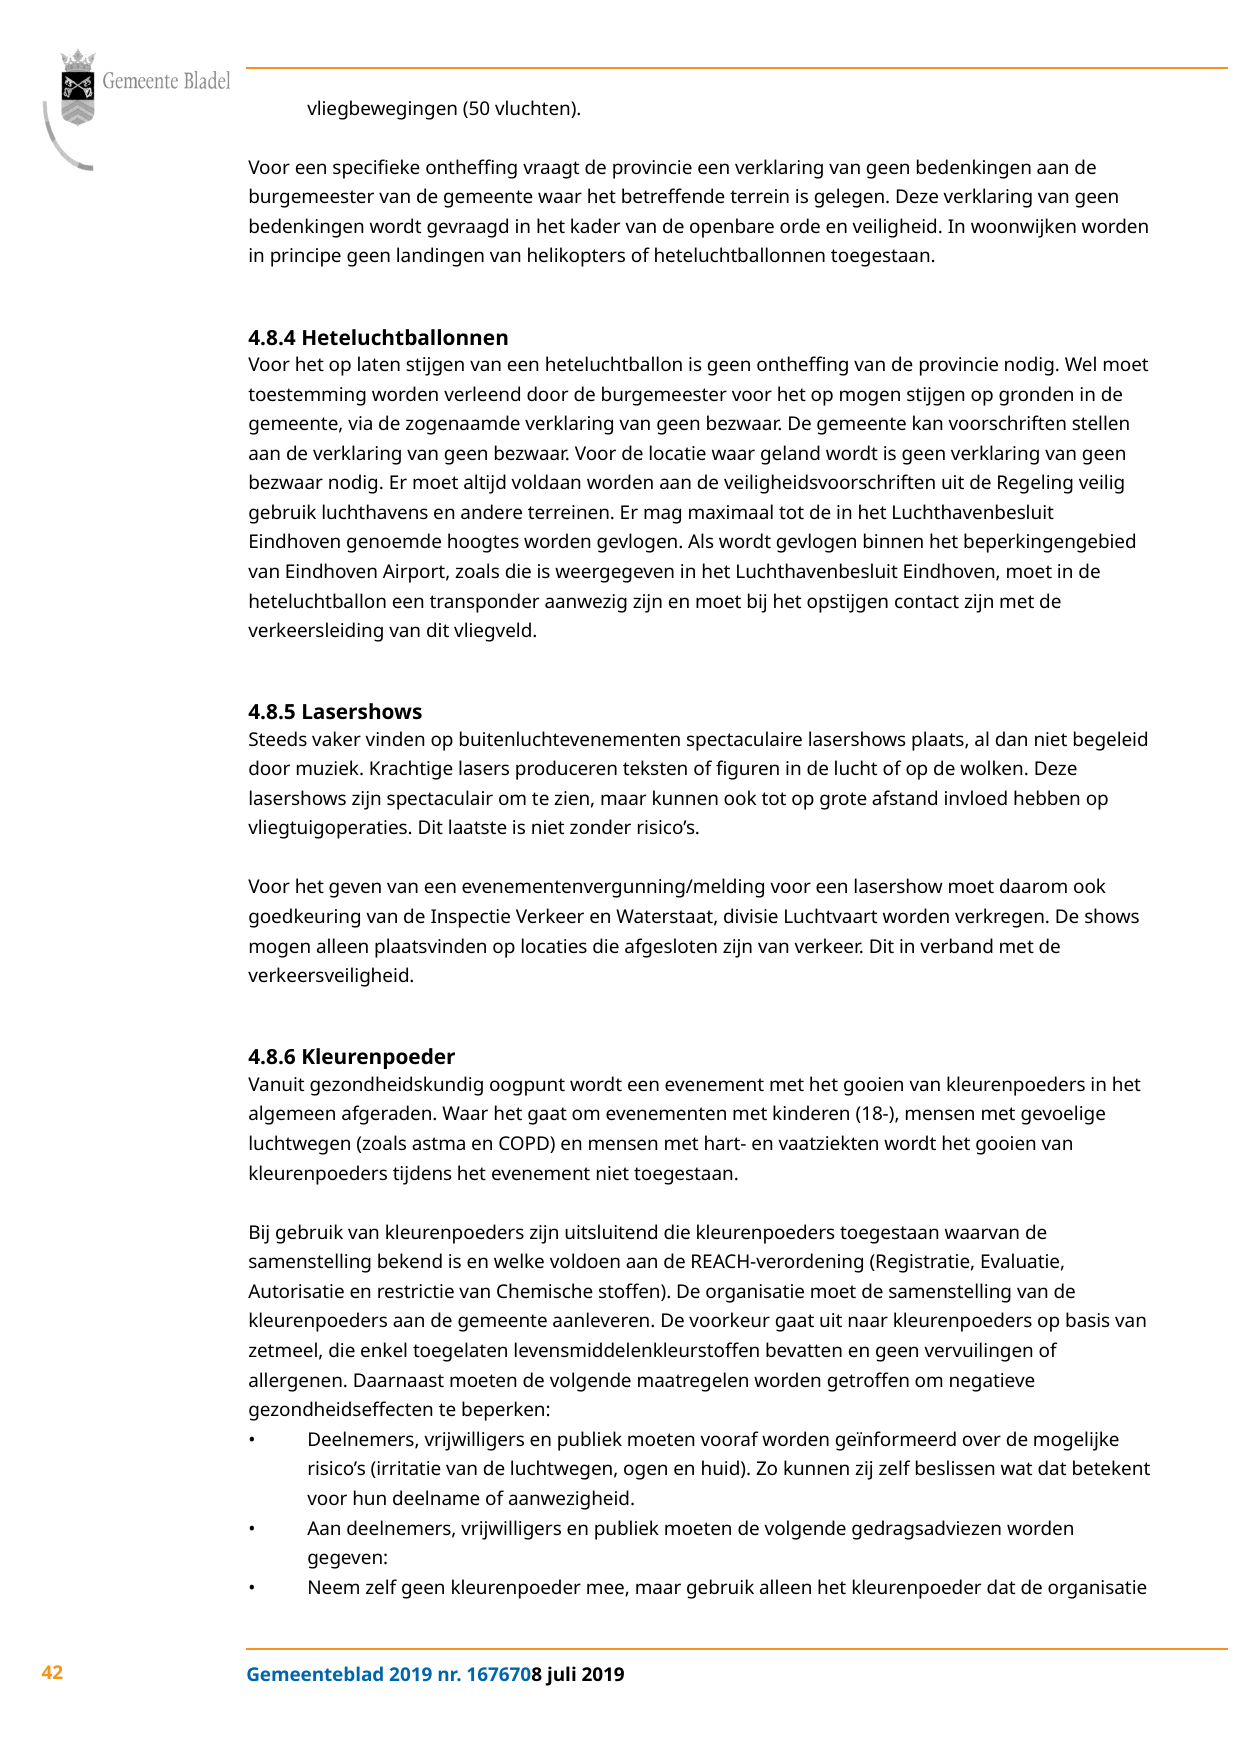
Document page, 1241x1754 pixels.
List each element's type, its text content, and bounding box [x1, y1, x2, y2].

text Vanuit gezondheidskundig oogpunt wordt een evenement met het gooien van kleurenpoeders in het algemeen afgeraden. Waar het gaat om evenementen met kinderen (18-), mensen met gevoelige luchtwegen (zoals astma en COPD) en mensen met hart- en vaatziekten wordt het gooien van kleurenpoeders tijdens het evenement niet toegestaan. [248, 1071, 1152, 1185]
list vliegbewegingen (50 vluchten). [248, 95, 1152, 121]
list Deelnemers, vrijwilligers en publiek moeten vooraf worden geïnformeerd over de mogelijke risico’s (irritatie van de luchtwegen, ogen en huid). Zo kunnen zij zelf beslissen wat dat betekent voor hun deelname of aanwezigheid. [248, 1426, 1152, 1511]
text Voor het geven van een evenementenvergunning/melding voor een lasershow moet daarom ook goedkeuring van de Inspectie Verkeer en Waterstaat, divisie Luchtvaart worden verkregen. De shows mogen alleen plaatsvinden op locaties die afgesloten zijn van verkeer. Dit in verband met de verkeersveiligheid. [248, 874, 1152, 988]
list Neem zelf geen kleurenpoeder mee, maar gebruik alleen het kleurenpoeder dat de organisatie [248, 1574, 1152, 1599]
text 4.8.4 Heteluchtballonnen [248, 323, 1152, 351]
text 4.8.6 Kleurenpoeder [248, 1042, 1152, 1071]
list Aan deelnemers, vrijwilligers en publiek moeten de volgende gedragsadviezen worden gegeven: [248, 1515, 1152, 1570]
text Voor een specifieke ontheffing vraagt de provincie een verklaring van geen bedenkingen aan de burgemeester van de gemeente waar het betreffende terrein is gelegen. Deze verklaring van geen bedenkingen wordt gevraagd in het kader van de openbare orde en veiligheid. In woonwijken worden in principe geen landingen van helikopters of heteluchtballonnen toegestaan. [248, 154, 1152, 268]
text Voor het op laten stijgen van een heteluchtballon is geen ontheffing van de provincie nodig. Wel moet toestemming worden verleend door de burgemeester voor het op mogen stijgen op gronden in de gemeente, via de zogenaamde verklaring van geen bezwaar. De gemeente kan voorschriften stellen aan de verklaring van geen bezwaar. Voor de locatie waar geland wordt is geen verklaring van geen bezwaar nodig. Er moet altijd voldaan worden aan de veiligheidsvoorschriften uit de Regeling veilig gebruik luchthavens en andere terreinen. Er mag maximaal tot de in het Luchthavenbesluit Eindhoven genoemde hoogtes worden gevlogen. Als wordt gevlogen binnen het beperkingengebied van Eindhoven Airport, zoals die is weergegeven in het Luchthavenbesluit Eindhoven, moet in de heteluchtballon een transponder aanwezig zijn en moet bij het opstijgen contact zijn met de verkeersleiding van dit vliegveld. [248, 351, 1152, 643]
text Bij gebruik van kleurenpoeders zijn uitsluitend die kleurenpoeders toegestaan waarvan de samenstelling bekend is en welke voldoen aan de REACH-verordening (Registratie, Evaluatie, Autorisatie en restrictie van Chemische stoffen). De organisatie moet de samenstelling van de kleurenpoeders aan de gemeente aanleveren. De voorkeur gaat uit naar kleurenpoeders op basis van zetmeel, die enkel toegelaten levensmiddelenkleurstoffen bevatten en geen vervuilingen of allergenen. Daarnaast moeten de volgende maatregelen worden getroffen om negatieve gezondheidseffecten te beperken: [248, 1219, 1152, 1422]
text Steeds vaker vinden op buitenluchtevenementen spectaculaire lasershows plaats, al dan niet begeleid door muziek. Krachtige lasers produceren teksten of figuren in de lucht of op de wolken. Deze lasershows zijn spectaculair om te zien, maar kunnen ook tot op grote afstand invloed hebben op vliegtuigoperaties. Dit laatste is niet zonder risico’s. [248, 726, 1152, 840]
picture [41, 47, 231, 172]
text 4.8.5 Lasershows [248, 697, 1152, 726]
